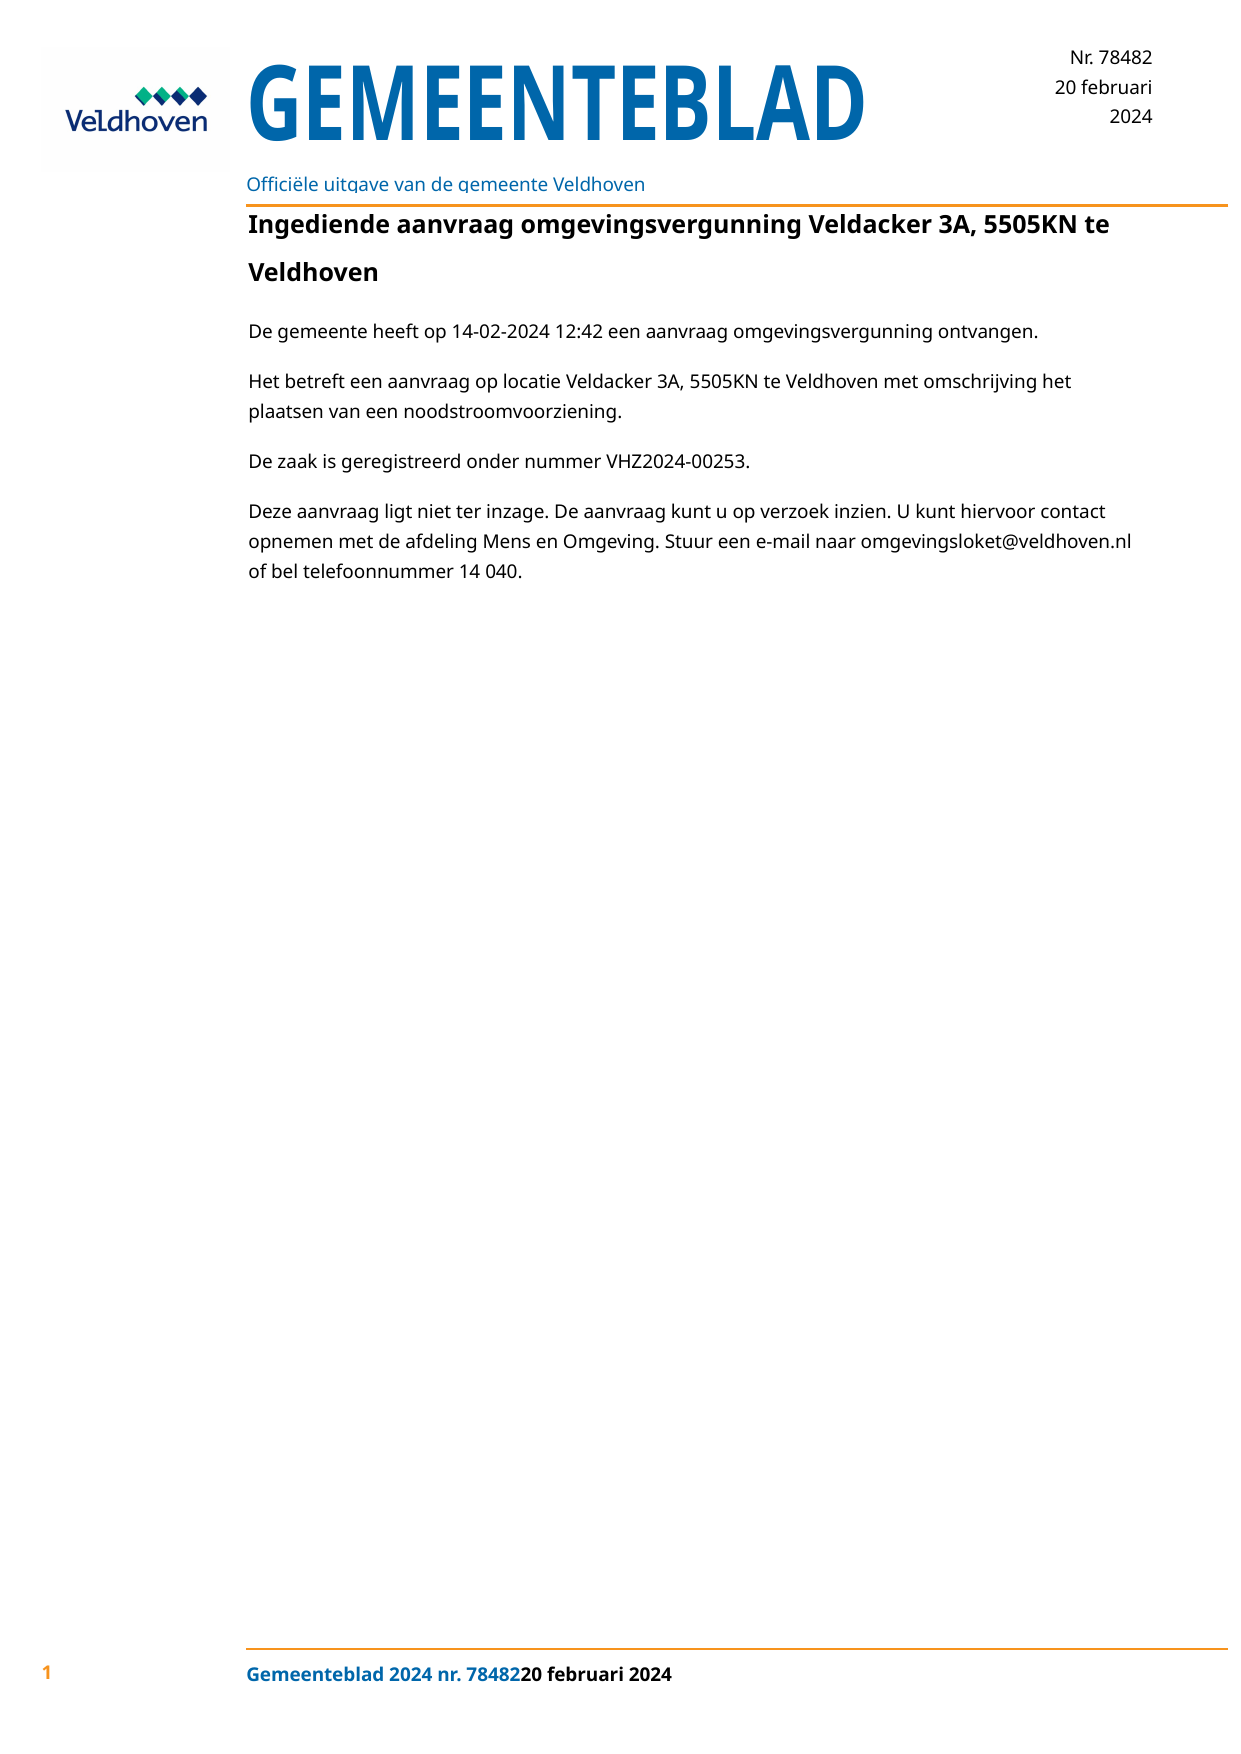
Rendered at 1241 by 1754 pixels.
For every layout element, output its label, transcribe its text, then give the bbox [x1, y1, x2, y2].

text De zaak is geregistreerd onder nummer VHZ2024-00253. [248, 448, 1152, 474]
text Het betreft een aanvraag op locatie Veldacker 3A, 5505KN te Veldhoven met omschrijving het plaatsen van een noodstroomvoorziening. [248, 368, 1152, 424]
text Deze aanvraag ligt niet ter inzage. De aanvraag kunt u op verzoek inzien. U kunt hiervoor contact opnemen met de afdeling Mens en Omgeving. Stuur een e-mail naar omgevingsloket@veldhoven.nl of bel telefoonnummer 14 040. [248, 499, 1152, 584]
text De gemeente heeft op 14-02-2024 12:42 een aanvraag omgevingsvergunning ontvangen. [248, 318, 1152, 344]
text Ingediende aanvraag omgevingsvergunning Veldacker 3A, 5505KN te Veldhoven [248, 207, 1152, 288]
picture [41, 47, 231, 172]
